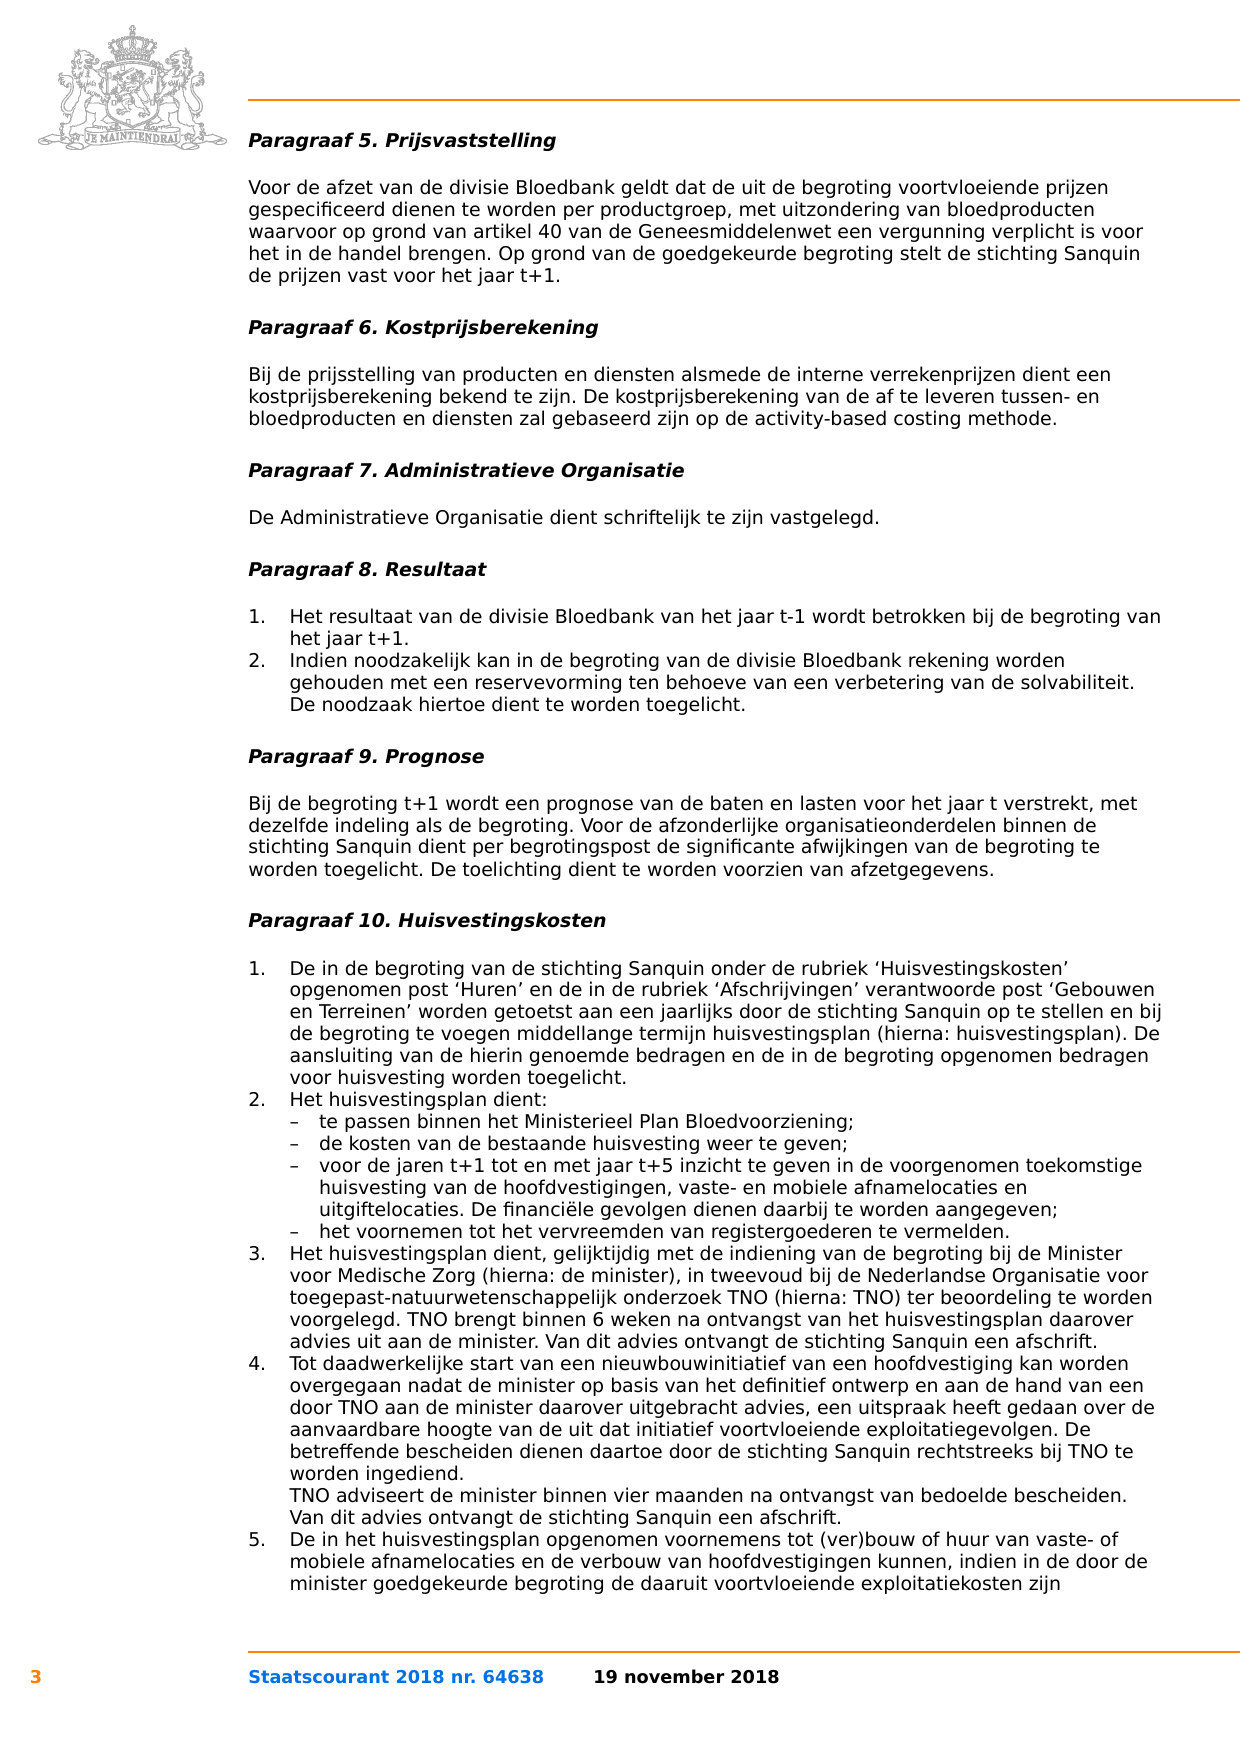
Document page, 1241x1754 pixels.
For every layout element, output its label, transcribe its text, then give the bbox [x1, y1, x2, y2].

text 1. De in de begroting van de stichting Sanquin onder de rubriek ‘Huisvestingskosten’ opgenomen post ‘Huren’ en de in de rubriek ‘Afschrijvingen’ verantwoorde post ‘Gebouwen en Terreinen’ worden getoetst aan een jaarlijks door de stichting Sanquin op te stellen en bij de begroting te voegen middellange termijn huisvestingsplan (hierna: huisvestingsplan). De aansluiting van de hierin genoemde bedragen en de in de begroting opgenomen bedragen voor huisvesting worden toegelicht. [248, 957, 1163, 1089]
subtitle Paragraaf 8. Resultaat [248, 559, 1163, 581]
text – het voornemen tot het vervreemden van registergoederen te vermelden. [289, 1221, 1163, 1243]
text 1. Het resultaat van de divisie Bloedbank van het jaar t-1 wordt betrokken bij de begroting van het jaar t+1. [248, 606, 1163, 649]
text – te passen binnen het Ministerieel Plan Bloedvoorziening; [289, 1111, 1163, 1133]
text 3. Het huisvestingsplan dient, gelijktijdig met de indiening van de begroting bij de Minister voor Medische Zorg (hierna: de minister), in tweevoud bij de Nederlandse Organisatie voor toegepast-natuurwetenschappelijk onderzoek TNO (hierna: TNO) ter beoordeling te worden voorgelegd. TNO brengt binnen 6 weken na ontvangst van het huisvestingsplan daarover advies uit aan de minister. Van dit advies ontvangt de stichting Sanquin een afschrift. [248, 1243, 1163, 1353]
text – de kosten van de bestaande huisvesting weer te geven; [289, 1133, 1163, 1155]
text De Administratieve Organisatie dient schriftelijk te zijn vastgelegd. [248, 507, 1163, 529]
text TNO adviseert de minister binnen vier maanden na ontvangst van bedoelde bescheiden. Van dit advies ontvangt de stichting Sanquin een afschrift. [289, 1485, 1163, 1529]
text 2. Indien noodzakelijk kan in de begroting van de divisie Bloedbank rekening worden gehouden met een reservevorming ten behoeve van een verbetering van de solvabiliteit. De noodzaak hiertoe dient te worden toegelicht. [248, 649, 1163, 716]
text Voor de afzet van de divisie Bloedbank geldt dat de uit de begroting voortvloeiende prijzen gespecificeerd dienen te worden per productgroep, met uitzondering van bloedproducten waarvoor op grond van artikel 40 van de Geneesmiddelenwet een vergunning verplicht is voor het in de handel brengen. Op grond van de goedgekeurde begroting stelt de stichting Sanquin de prijzen vast voor het jaar t+1. [248, 177, 1163, 287]
text Bij de prijsstelling van producten en diensten alsmede de interne verrekenprijzen dient een kostprijsberekening bekend te zijn. De kostprijsberekening van de af te leveren tussen- en bloedproducten en diensten zal gebaseerd zijn op de activity-based costing methode. [248, 364, 1163, 430]
text 2. Het huisvestingsplan dient: [248, 1089, 1163, 1111]
subtitle Paragraaf 9. Prognose [248, 746, 1163, 767]
text 5. De in het huisvestingsplan opgenomen voornemens tot (ver)bouw of huur van vaste- of mobiele afnamelocaties en de verbouw van hoofdvestigingen kunnen, indien in de door de minister goedgekeurde begroting de daaruit voortvloeiende exploitatiekosten zijn [248, 1529, 1163, 1595]
subtitle Paragraaf 7. Administratieve Organisatie [248, 460, 1163, 482]
text 4. Tot daadwerkelijke start van een nieuwbouwinitiatief van een hoofdvestiging kan worden overgegaan nadat de minister op basis van het definitief ontwerp en aan de hand van een door TNO aan de minister daarover uitgebracht advies, een uitspraak heeft gedaan over de aanvaardbare hoogte van de uit dat initiatief voortvloeiende exploitatiegevolgen. De betreffende bescheiden dienen daartoe door de stichting Sanquin rechtstreeks bij TNO te worden ingediend. [248, 1353, 1163, 1485]
picture [38, 25, 227, 150]
subtitle Paragraaf 5. Prijsvaststelling [248, 130, 1163, 152]
text – voor de jaren t+1 tot en met jaar t+5 inzicht te geven in de voorgenomen toekomstige huisvesting van de hoofdvestigingen, vaste- en mobiele afnamelocaties en uitgiftelocaties. De financiële gevolgen dienen daarbij te worden aangegeven; [289, 1155, 1163, 1221]
subtitle Paragraaf 6. Kostprijsberekening [248, 317, 1163, 339]
subtitle Paragraaf 10. Huisvestingskosten [248, 910, 1163, 932]
text Bij de begroting t+1 wordt een prognose van de baten en lasten voor het jaar t verstrekt, met dezelfde indeling als de begroting. Voor de afzonderlijke organisatieonderdelen binnen de stichting Sanquin dient per begrotingspost de significante afwijkingen van de begroting te worden toegelicht. De toelichting dient te worden voorzien van afzetgegevens. [248, 792, 1163, 880]
